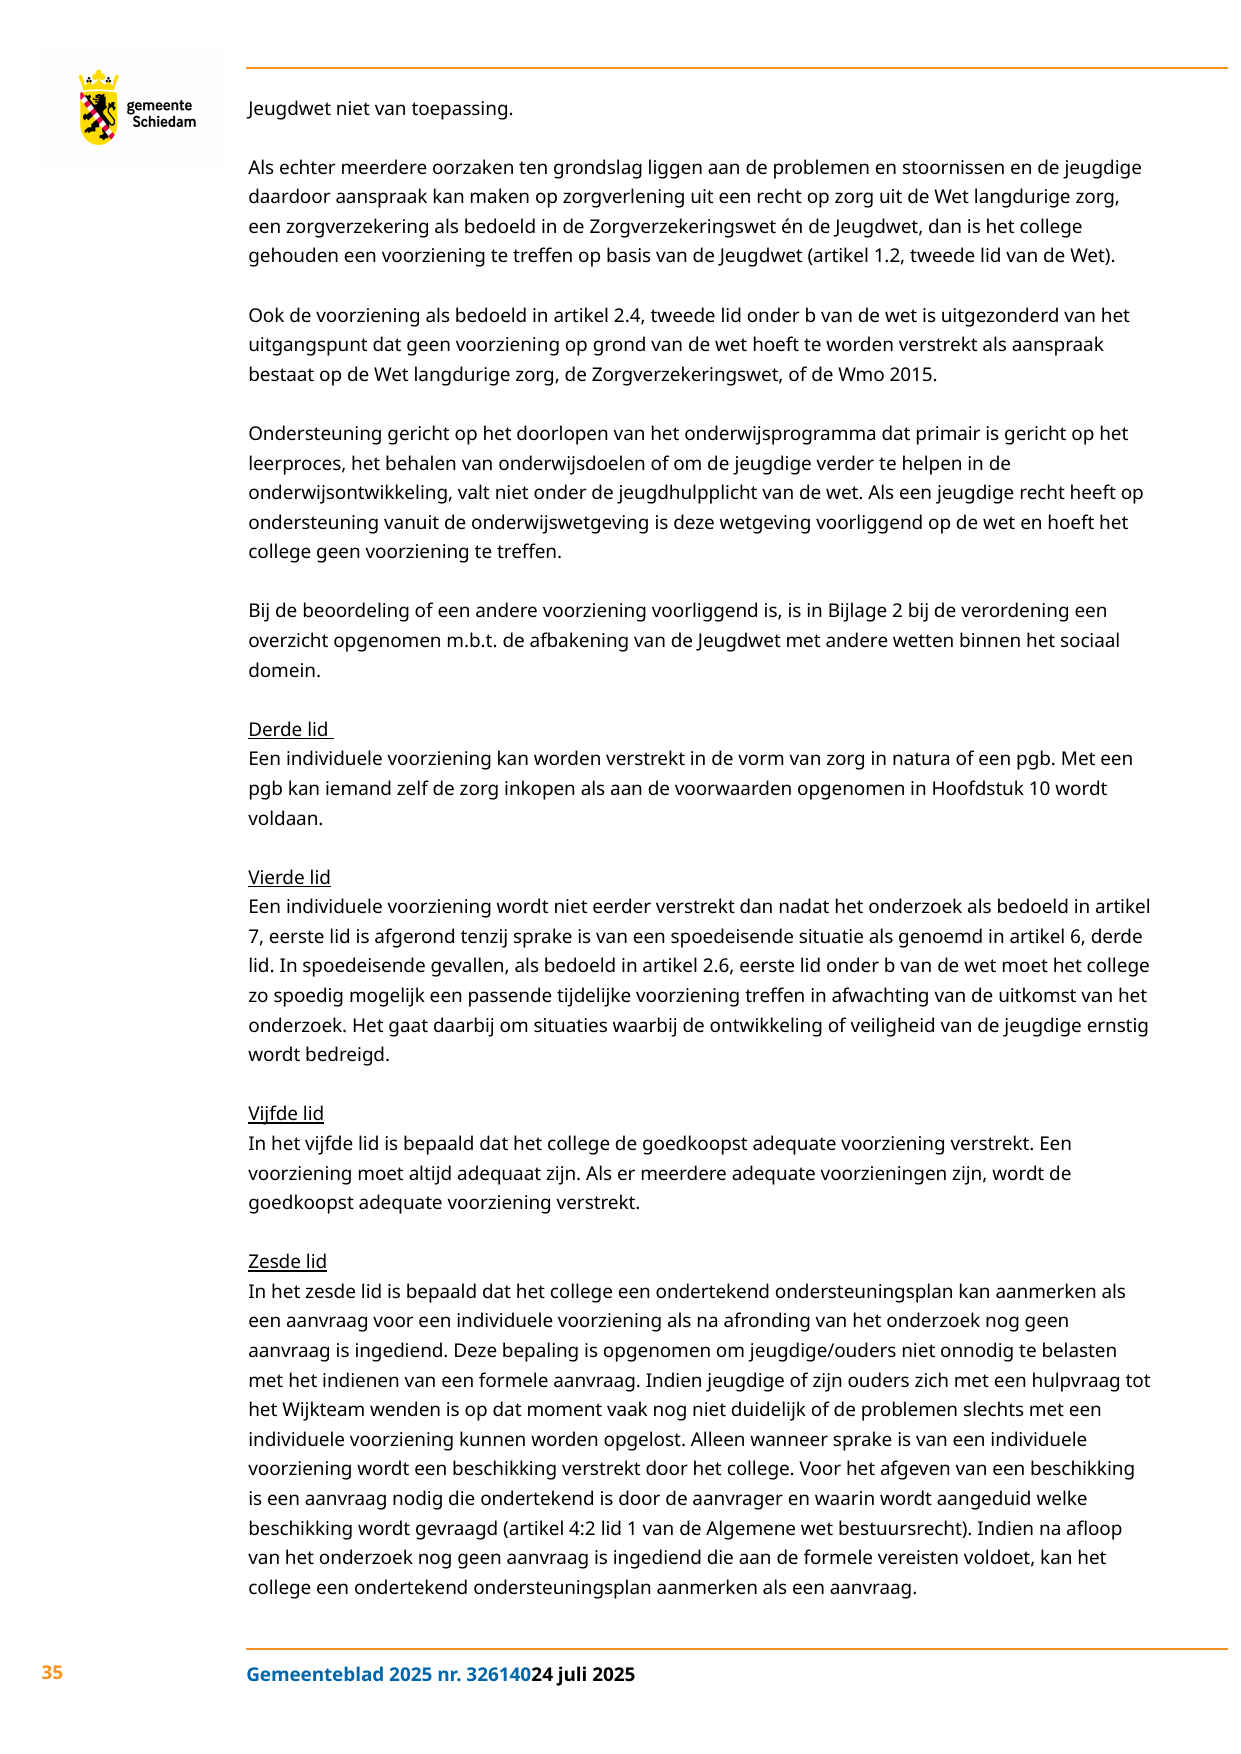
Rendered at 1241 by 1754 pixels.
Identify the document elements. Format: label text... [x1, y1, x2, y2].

text Ondersteuning gericht op het doorlopen van het onderwijsprogramma dat primair is gericht op het leerproces, het behalen van onderwijsdoelen of om de jeugdige verder te helpen in de onderwijsontwikkeling, valt niet onder de jeugdhulpplicht van de wet. Als een jeugdige recht heeft op ondersteuning vanuit de onderwijswetgeving is deze wetgeving voorliggend op de wet en hoeft het college geen voorziening te treffen. [248, 420, 1152, 564]
text Jeugdwet niet van toepassing. [248, 95, 1152, 121]
text Bij de beoordeling of een andere voorziening voorliggend is, is in Bijlage 2 bij de verordening een overzicht opgenomen m.b.t. de afbakening van de Jeugdwet met andere wetten binnen het sociaal domein. [248, 598, 1152, 683]
text Een individuele voorziening wordt niet eerder verstrekt dan nadat het onderzoek als bedoeld in artikel 7, eerste lid is afgerond tenzij sprake is van een spoedeisende situatie als genoemd in artikel 6, derde lid. In spoedeisende gevallen, als bedoeld in artikel 2.6, eerste lid onder b van de wet moet het college zo spoedig mogelijk een passende tijdelijke voorziening treffen in afwachting van de uitkomst van het onderzoek. Het gaat daarbij om situaties waarbij de ontwikkeling of veiligheid van de jeugdige ernstig wordt bedreigd. [248, 893, 1152, 1067]
text Een individuele voorziening kan worden verstrekt in de vorm van zorg in natura of een pgb. Met een pgb kan iemand zelf de zorg inkopen als aan de voorwaarden opgenomen in Hoofdstuk 10 wordt voldaan. [248, 746, 1152, 831]
picture [41, 47, 231, 172]
text Vierde lid [248, 864, 1152, 890]
text Vijfde lid [248, 1101, 1152, 1126]
text Zesde lid [248, 1248, 1152, 1274]
text In het vijfde lid is bepaald dat het college de goedkoopst adequate voorziening verstrekt. Een voorziening moet altijd adequaat zijn. Als er meerdere adequate voorzieningen zijn, wordt de goedkoopst adequate voorziening verstrekt. [248, 1130, 1152, 1215]
text Ook de voorziening als bedoeld in artikel 2.4, tweede lid onder b van de wet is uitgezonderd van het uitgangspunt dat geen voorziening op grond van de wet hoeft te worden verstrekt als aanspraak bestaat op de Wet langdurige zorg, de Zorgverzekeringswet, of de Wmo 2015. [248, 302, 1152, 387]
text Als echter meerdere oorzaken ten grondslag liggen aan de problemen en stoornissen en de jeugdige daardoor aanspraak kan maken op zorgverlening uit een recht op zorg uit de Wet langdurige zorg, een zorgverzekering als bedoeld in de Zorgverzekeringswet én de Jeugdwet, dan is het college gehouden een voorziening te treffen op basis van de Jeugdwet (artikel 1.2, tweede lid van de Wet). [248, 154, 1152, 268]
text Derde lid [248, 716, 1152, 742]
text In het zesde lid is bepaald dat het college een ondertekend ondersteuningsplan kan aanmerken als een aanvraag voor een individuele voorziening als na afronding van het onderzoek nog geen aanvraag is ingediend. Deze bepaling is opgenomen om jeugdige/ouders niet onnodig te belasten met het indienen van een formele aanvraag. Indien jeugdige of zijn ouders zich met een hulpvraag tot het Wijkteam wenden is op dat moment vaak nog niet duidelijk of de problemen slechts met een individuele voorziening kunnen worden opgelost. Alleen wanneer sprake is van een individuele voorziening wordt een beschikking verstrekt door het college. Voor het afgeven van een beschikking is een aanvraag nodig die ondertekend is door de aanvrager en waarin wordt aangeduid welke beschikking wordt gevraagd (artikel 4:2 lid 1 van de Algemene wet bestuursrecht). Indien na afloop van het onderzoek nog geen aanvraag is ingediend die aan de formele vereisten voldoet, kan het college een ondertekend ondersteuningsplan aanmerken als een aanvraag. [248, 1278, 1152, 1600]
